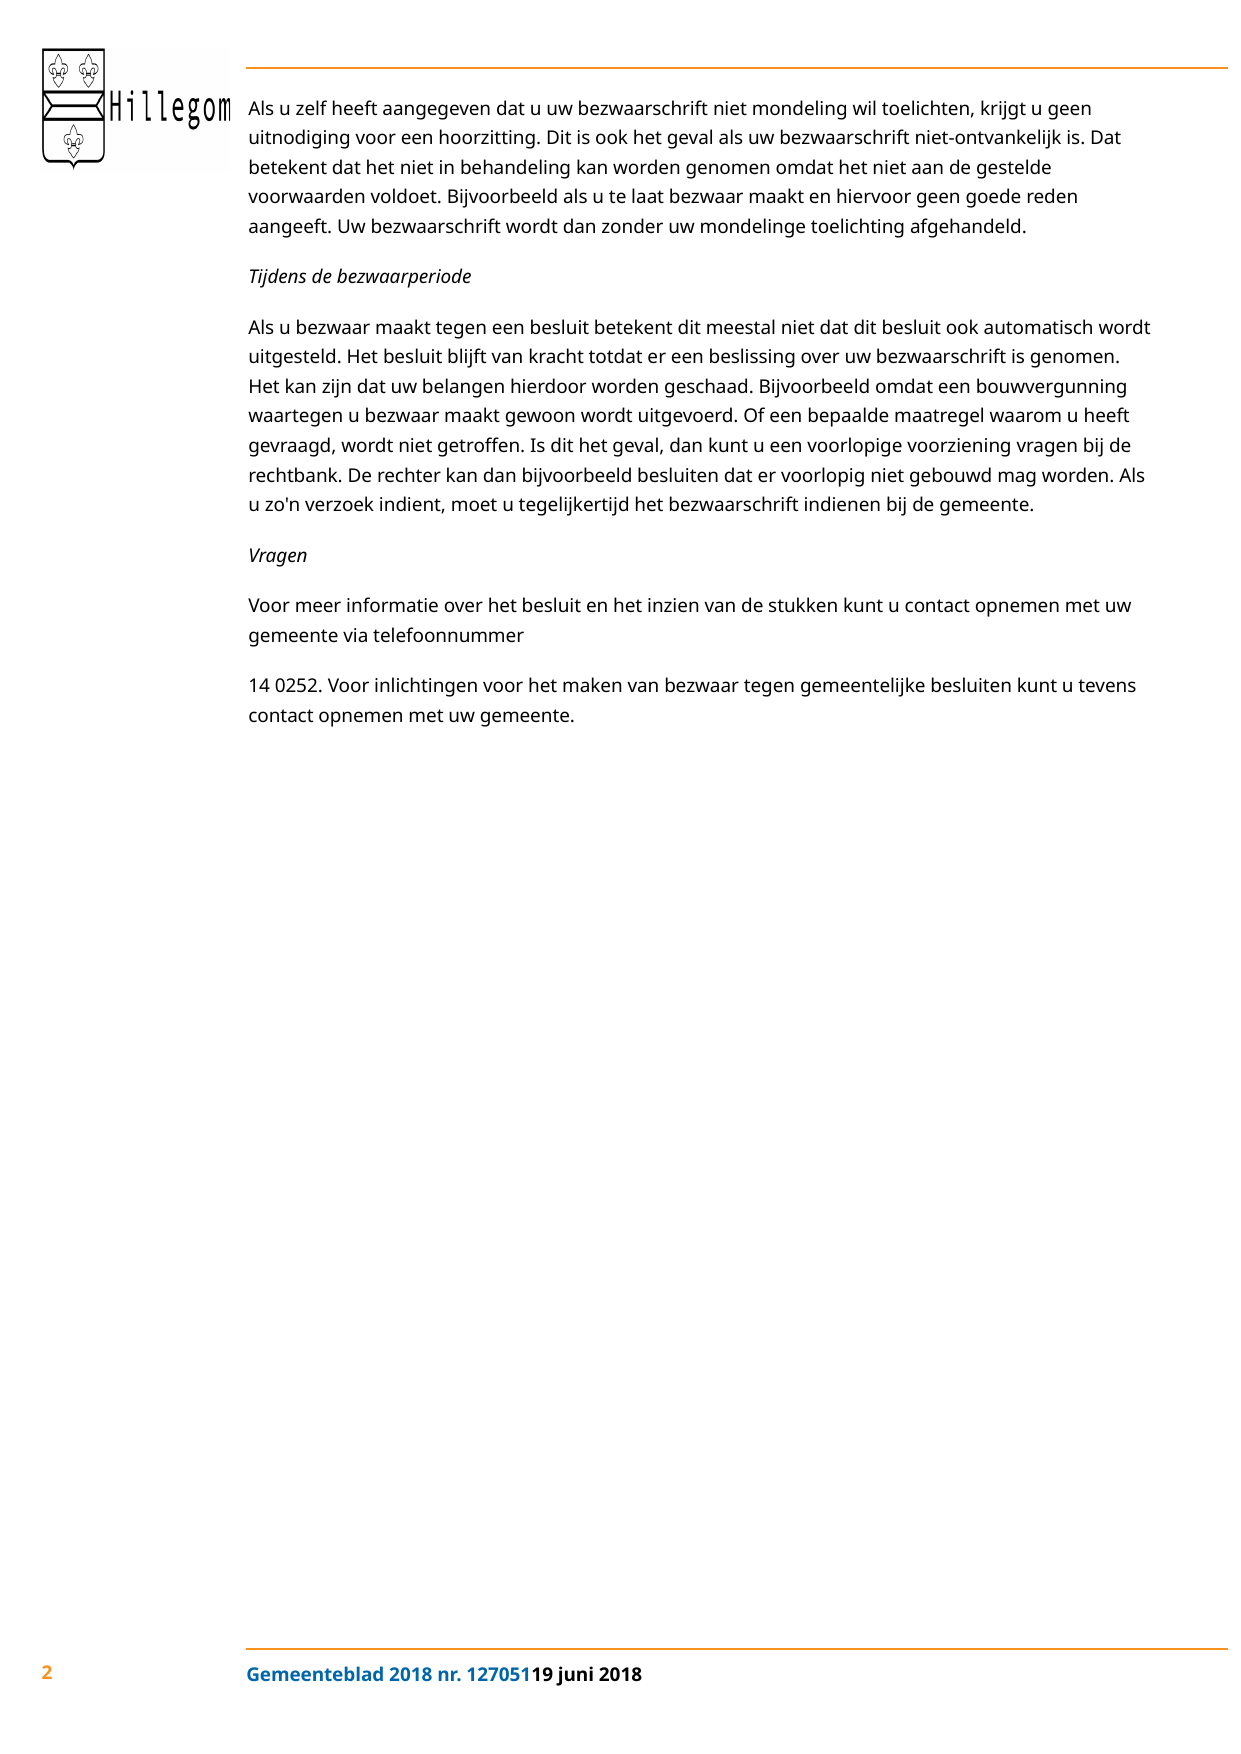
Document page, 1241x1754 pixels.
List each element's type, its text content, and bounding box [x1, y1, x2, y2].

text Als u bezwaar maakt tegen een besluit betekent dit meestal niet dat dit besluit ook automatisch wordt uitgesteld. Het besluit blijft van kracht totdat er een beslissing over uw bezwaarschrift is genomen. Het kan zijn dat uw belangen hierdoor worden geschaad. Bijvoorbeeld omdat een bouwvergunning waartegen u bezwaar maakt gewoon wordt uitgevoerd. Of een bepaalde maatregel waarom u heeft gevraagd, wordt niet getroffen. Is dit het geval, dan kunt u een voorlopige voorziening vragen bij de rechtbank. De rechter kan dan bijvoorbeeld besluiten dat er voorlopig niet gebouwd mag worden. Als u zo'n verzoek indient, moet u tegelijkertijd het bezwaarschrift indienen bij de gemeente. [248, 314, 1152, 517]
text Als u zelf heeft aangegeven dat u uw bezwaarschrift niet mondeling wil toelichten, krijgt u geen uitnodiging voor een hoorzitting. Dit is ook het geval als uw bezwaarschrift niet-ontvankelijk is. Dat betekent dat het niet in behandeling kan worden genomen omdat het niet aan de gestelde voorwaarden voldoet. Bijvoorbeeld als u te laat bezwaar maakt en hiervoor geen goede reden aangeeft. Uw bezwaarschrift wordt dan zonder uw mondelinge toelichting afgehandeld. [248, 95, 1152, 239]
text Voor meer informatie over het besluit en het inzien van de stukken kunt u contact opnemen met uw gemeente via telefoonnummer [248, 592, 1152, 648]
picture [41, 47, 231, 172]
text 14 0252. Voor inlichtingen voor het maken van bezwaar tegen gemeentelijke besluiten kunt u tevens contact opnemen met uw gemeente. [248, 672, 1152, 728]
text Vragen [248, 542, 1152, 568]
text Tijdens de bezwaarperiode [248, 263, 1152, 289]
